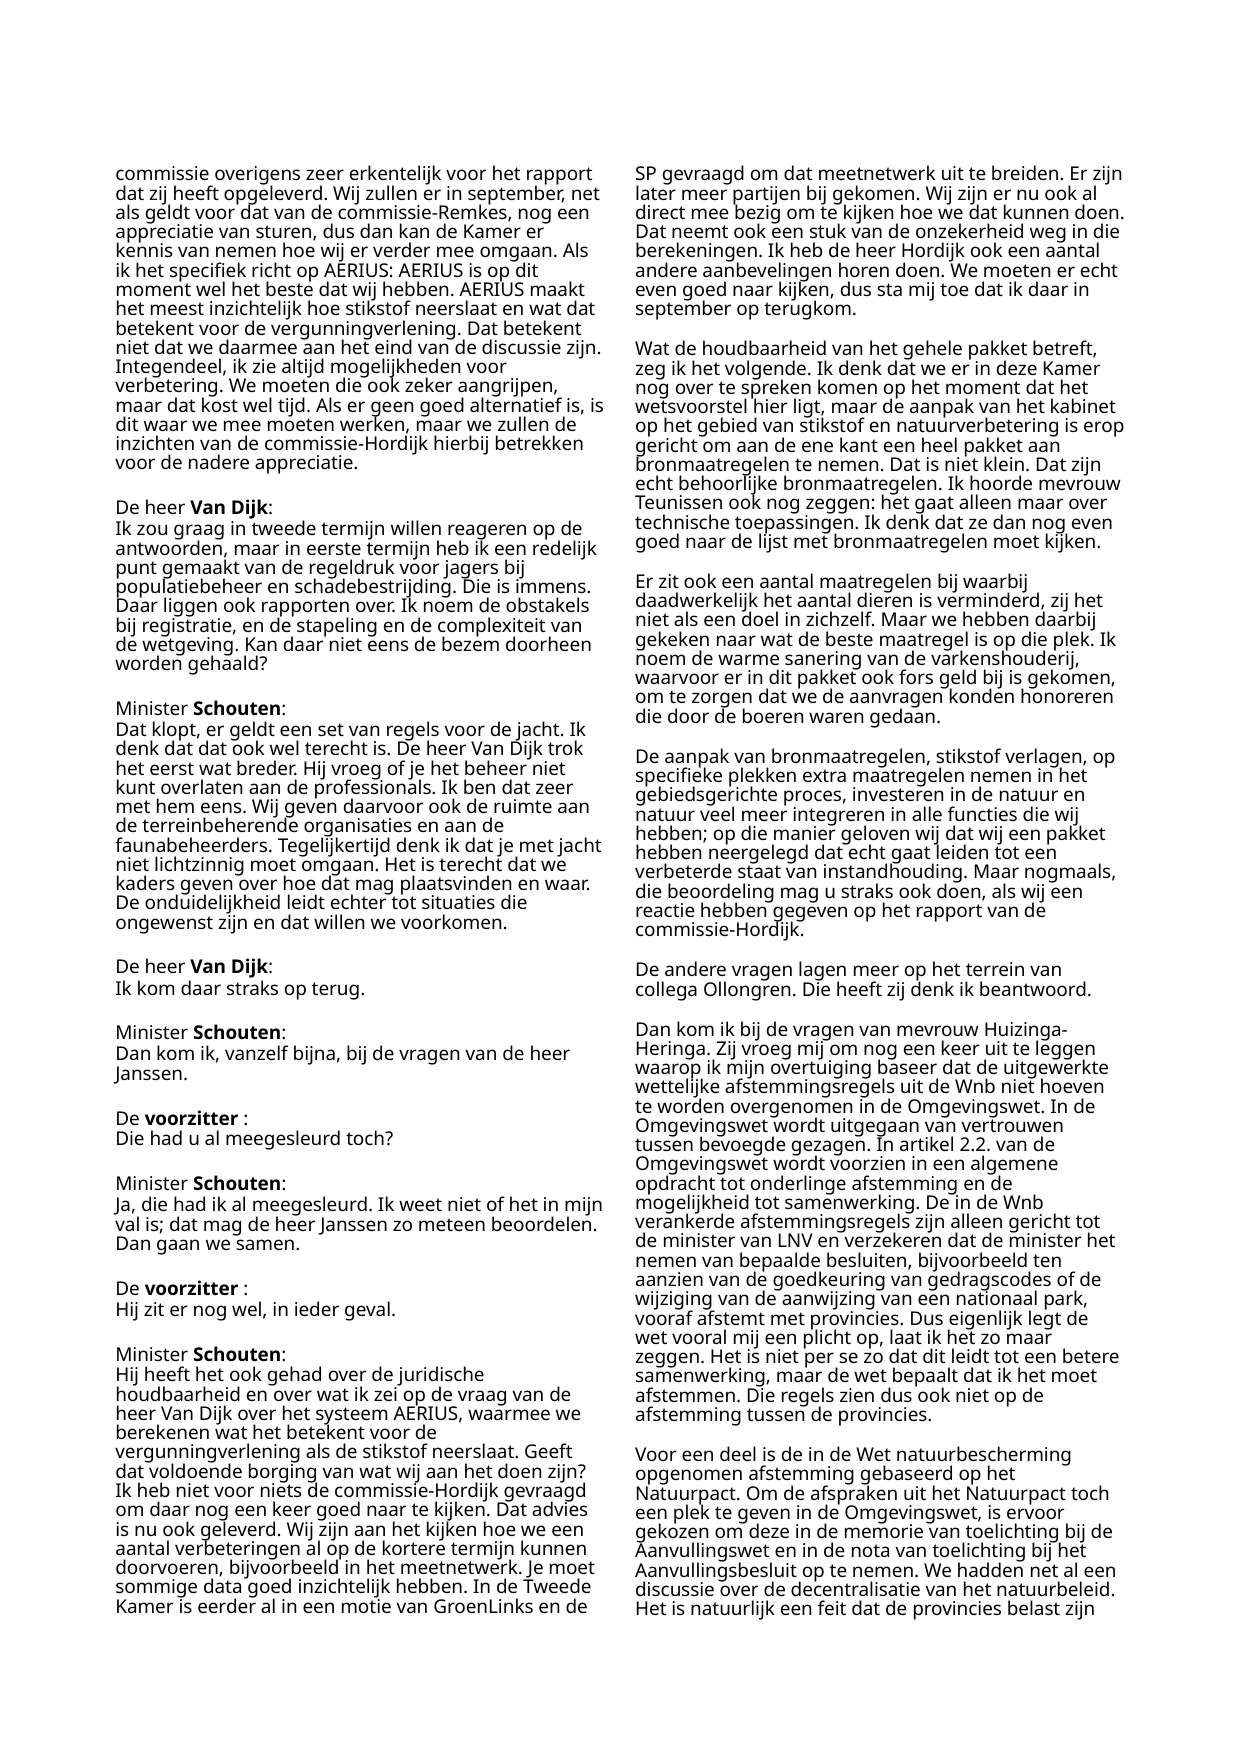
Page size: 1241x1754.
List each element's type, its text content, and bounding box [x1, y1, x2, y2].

text Ja, die had ik al meegesleurd. Ik weet niet of het in mijn val is; dat mag de heer Janssen zo meteen beoordelen. Dan gaan we samen. [115, 1196, 605, 1254]
text De voorzitter : [115, 1105, 605, 1130]
text De aanpak van bronmaatregelen, stikstof verlagen, op specifieke plekken extra maatregelen nemen in het gebiedsgerichte proces, investeren in de natuur en natuur veel meer integreren in alle functies die wij hebben; op die manier geloven wij dat wij een pakket hebben neergelegd dat echt gaat leiden tot een verbeterde staat van instandhouding. Maar nogmaals, die beoordeling mag u straks ook doen, als wij een reactie hebben gegeven op het rapport van de commissie-Hordijk. [635, 748, 1125, 941]
text Ik zou graag in tweede termijn willen reageren op de antwoorden, maar in eerste termijn heb ik een redelijk punt gemaakt van de regeldruk voor jagers bij populatiebeheer en schadebestrijding. Die is immens. Daar liggen ook rapporten over. Ik noem de obstakels bij registratie, en de stapeling en de complexiteit van de wetgeving. Kan daar niet eens de bezem doorheen worden gehaald? [115, 520, 605, 674]
text De heer Van Dijk: [115, 494, 605, 520]
text Minister Schouten: [115, 1171, 605, 1196]
text commissie overigens zeer erkentelijk voor het rapport dat zij heeft opgeleverd. Wij zullen er in september, net als geldt voor dat van de commissie-Remkes, nog een appreciatie van sturen, dus dan kan de Kamer er kennis van nemen hoe wij er verder mee omgaan. Als ik het specifiek richt op AERIUS: AERIUS is op dit moment wel het beste dat wij hebben. AERIUS maakt het meest inzichtelijk hoe stikstof neerslaat en wat dat betekent voor de vergunningverlening. Dat betekent niet dat we daarmee aan het eind van de discussie zijn. Integendeel, ik zie altijd mogelijkheden voor verbetering. We moeten die ook zeker aangrijpen, maar dat kost wel tijd. Als er geen goed alternatief is, is dit waar we mee moeten werken, maar we zullen de inzichten van de commissie-Hordijk hierbij betrekken voor de nadere appreciatie. [115, 165, 605, 474]
text De voorzitter : [115, 1275, 605, 1301]
text Dan kom ik, vanzelf bijna, bij de vragen van de heer Janssen. [115, 1045, 605, 1084]
text Minister Schouten: [115, 1019, 605, 1045]
text Minister Schouten: [115, 1341, 605, 1366]
text De andere vragen lagen meer op het terrein van collega Ollongren. Die heeft zij denk ik beantwoord. [635, 961, 1125, 1000]
text Er zit ook een aantal maatregelen bij waarbij daadwerkelijk het aantal dieren is verminderd, zij het niet als een doel in zichzelf. Maar we hebben daarbij gekeken naar wat de beste maatregel is op die plek. Ik noem de warme sanering van de varkenshouderij, waarvoor er in dit pakket ook fors geld bij is gekomen, om te zorgen dat we de aanvragen konden honoreren die door de boeren waren gedaan. [635, 573, 1125, 727]
text Voor een deel is de in de Wet natuurbescherming opgenomen afstemming gebaseerd op het Natuurpact. Om de afspraken uit het Natuurpact toch een plek te geven in de Omgevingswet, is ervoor gekozen om deze in de memorie van toelichting bij de Aanvullingswet en in de nota van toelichting bij het Aanvullingsbesluit op te nemen. We hadden net al een discussie over de decentralisatie van het natuurbeleid. Het is natuurlijk een feit dat de provincies belast zijn [635, 1446, 1125, 1619]
text Ik kom daar straks op terug. [115, 979, 605, 999]
text Minister Schouten: [115, 695, 605, 721]
text Hij zit er nog wel, in ieder geval. [115, 1301, 605, 1320]
text Die had u al meegesleurd toch? [115, 1130, 605, 1150]
text Hij heeft het ook gehad over de juridische houdbaarheid en over wat ik zei op de vraag van de heer Van Dijk over het systeem AERIUS, waarmee we berekenen wat het betekent voor de vergunningverlening als de stikstof neerslaat. Geeft dat voldoende borging van wat wij aan het doen zijn? Ik heb niet voor niets de commissie-Hordijk gevraagd om daar nog een keer goed naar te kijken. Dat advies is nu ook geleverd. Wij zijn aan het kijken hoe we een aantal verbeteringen al op de kortere termijn kunnen doorvoeren, bijvoorbeeld in het meetnetwerk. Je moet sommige data goed inzichtelijk hebben. In de Tweede Kamer is eerder al in een motie van GroenLinks en de [115, 1366, 605, 1617]
text SP gevraagd om dat meetnetwerk uit te breiden. Er zijn later meer partijen bij gekomen. Wij zijn er nu ook al direct mee bezig om te kijken hoe we dat kunnen doen. Dat neemt ook een stuk van de onzekerheid weg in die berekeningen. Ik heb de heer Hordijk ook een aantal andere aanbevelingen horen doen. We moeten er echt even goed naar kijken, dus sta mij toe dat ik daar in september op terugkom. [635, 165, 1125, 319]
text De heer Van Dijk: [115, 954, 605, 979]
text Wat de houdbaarheid van het gehele pakket betreft, zeg ik het volgende. Ik denk dat we er in deze Kamer nog over te spreken komen op het moment dat het wetsvoorstel hier ligt, maar de aanpak van het kabinet op het gebied van stikstof en natuurverbetering is erop gericht om aan de ene kant een heel pakket aan bronmaatregelen te nemen. Dat is niet klein. Dat zijn echt behoorlijke bronmaatregelen. Ik hoorde mevrouw Teunissen ook nog zeggen: het gaat alleen maar over technische toepassingen. Ik denk dat ze dan nog even goed naar de lijst met bronmaatregelen moet kijken. [635, 340, 1125, 552]
text Dat klopt, er geldt een set van regels voor de jacht. Ik denk dat dat ook wel terecht is. De heer Van Dijk trok het eerst wat breder. Hij vroeg of je het beheer niet kunt overlaten aan de professionals. Ik ben dat zeer met hem eens. Wij geven daarvoor ook de ruimte aan de terreinbeherende organisaties en aan de faunabeheerders. Tegelijkertijd denk ik dat je met jacht niet lichtzinnig moet omgaan. Het is terecht dat we kaders geven over hoe dat mag plaatsvinden en waar. De onduidelijkheid leidt echter tot situaties die ongewenst zijn en dat willen we voorkomen. [115, 721, 605, 933]
text Dan kom ik bij de vragen van mevrouw Huizinga-Heringa. Zij vroeg mij om nog een keer uit te leggen waarop ik mijn overtuiging baseer dat de uitgewerkte wettelijke afstemmingsregels uit de Wnb niet hoeven te worden overgenomen in de Omgevingswet. In de Omgevingswet wordt uitgegaan van vertrouwen tussen bevoegde gezagen. In artikel 2.2. van de Omgevingswet wordt voorzien in een algemene opdracht tot onderlinge afstemming en de mogelijkheid tot samenwerking. De in de Wnb verankerde afstemmingsregels zijn alleen gericht tot de minister van LNV en verzekeren dat de minister het nemen van bepaalde besluiten, bijvoorbeeld ten aanzien van de goedkeuring van gedragscodes of de wijziging van de aanwijzing van een nationaal park, vooraf afstemt met provincies. Dus eigenlijk legt de wet vooral mij een plicht op, laat ik het zo maar zeggen. Het is niet per se zo dat dit leidt tot een betere samenwerking, maar de wet bepaalt dat ik het moet afstemmen. Die regels zien dus ook niet op de afstemming tussen de provincies. [635, 1021, 1125, 1425]
